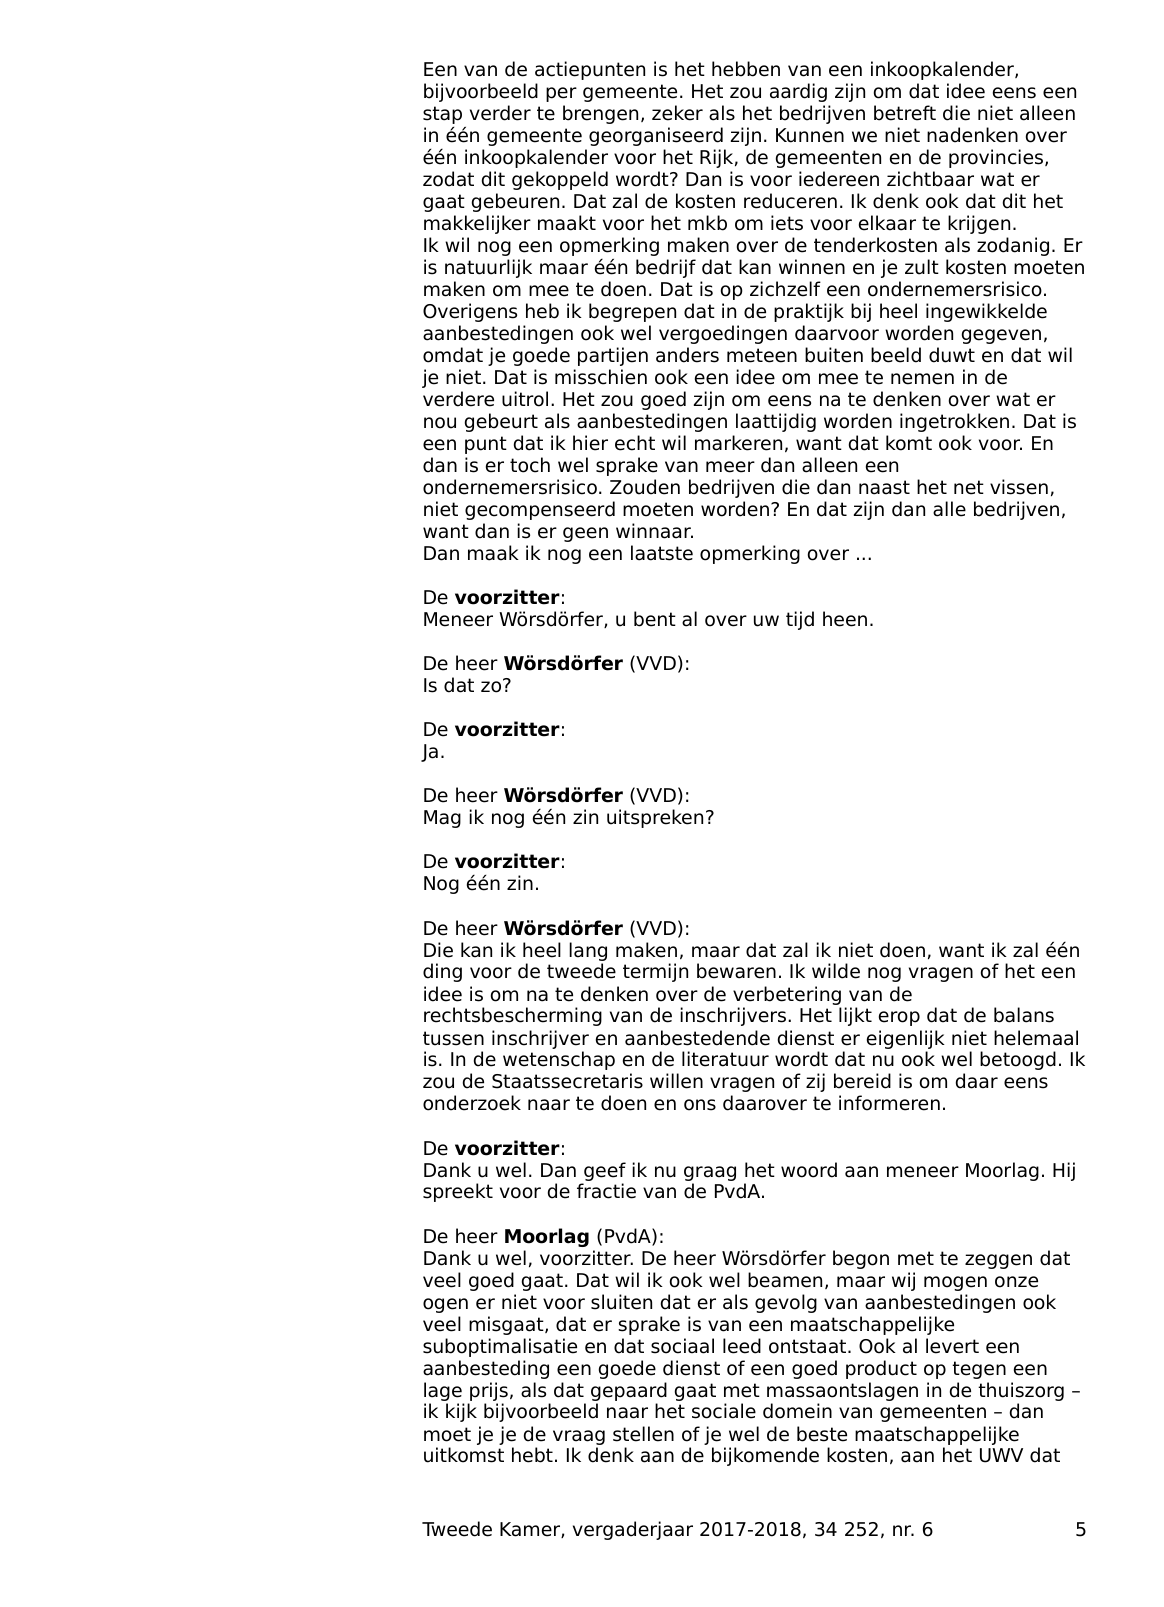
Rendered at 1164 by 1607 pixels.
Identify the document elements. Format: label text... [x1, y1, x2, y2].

text Meneer Wörsdörfer, u bent al over uw tijd heen. [422, 609, 1087, 631]
text De heer Wörsdörfer (VVD): [422, 917, 1087, 939]
text De heer Moorlag (PvdA): [422, 1226, 1087, 1248]
text De heer Wörsdörfer (VVD): [422, 653, 1087, 675]
text De voorzitter: [422, 719, 1087, 741]
text Die kan ik heel lang maken, maar dat zal ik niet doen, want ik zal één ding voor de tweede termijn bewaren. Ik wilde nog vragen of het een idee is om na te denken over de verbetering van de rechtsbescherming van de inschrijvers. Het lijkt erop dat de balans tussen inschrijver en aanbestedende dienst er eigenlijk niet helemaal is. In de wetenschap en de literatuur wordt dat nu ook wel betoogd. Ik zou de Staatssecretaris willen vragen of zij bereid is om daar eens onderzoek naar te doen en ons daarover te informeren. [422, 939, 1087, 1115]
text Dank u wel. Dan geef ik nu graag het woord aan meneer Moorlag. Hij spreekt voor de fractie van de PvdA. [422, 1159, 1087, 1203]
text Nog één zin. [422, 873, 1087, 895]
text Mag ik nog één zin uitspreken? [422, 807, 1087, 829]
text Is dat zo? [422, 675, 1087, 697]
text Dan maak ik nog een laatste opmerking over ... [422, 543, 1087, 564]
text De voorzitter: [422, 587, 1087, 609]
text De voorzitter: [422, 1137, 1087, 1159]
text Ik wil nog een opmerking maken over de tenderkosten als zodanig. Er is natuurlijk maar één bedrijf dat kan winnen en je zult kosten moeten maken om mee te doen. Dat is op zichzelf een ondernemersrisico. Overigens heb ik begrepen dat in de praktijk bij heel ingewikkelde aanbestedingen ook wel vergoedingen daarvoor worden gegeven, omdat je goede partijen anders meteen buiten beeld duwt en dat wil je niet. Dat is misschien ook een idee om mee te nemen in de verdere uitrol. Het zou goed zijn om eens na te denken over wat er nou gebeurt als aanbestedingen laattijdig worden ingetrokken. Dat is een punt dat ik hier echt wil markeren, want dat komt ook voor. En dan is er toch wel sprake van meer dan alleen een ondernemersrisico. Zouden bedrijven die dan naast het net vissen, niet gecompenseerd moeten worden? En dat zijn dan alle bedrijven, want dan is er geen winnaar. [422, 235, 1087, 543]
text De voorzitter: [422, 851, 1087, 873]
text Ja. [422, 741, 1087, 763]
text Een van de actiepunten is het hebben van een inkoopkalender, bijvoorbeeld per gemeente. Het zou aardig zijn om dat idee eens een stap verder te brengen, zeker als het bedrijven betreft die niet alleen in één gemeente georganiseerd zijn. Kunnen we niet nadenken over één inkoopkalender voor het Rijk, de gemeenten en de provincies, zodat dit gekoppeld wordt? Dan is voor iedereen zichtbaar wat er gaat gebeuren. Dat zal de kosten reduceren. Ik denk ook dat dit het makkelijker maakt voor het mkb om iets voor elkaar te krijgen. [422, 59, 1087, 235]
text De heer Wörsdörfer (VVD): [422, 785, 1087, 807]
text Dank u wel, voorzitter. De heer Wörsdörfer begon met te zeggen dat veel goed gaat. Dat wil ik ook wel beamen, maar wij mogen onze ogen er niet voor sluiten dat er als gevolg van aanbestedingen ook veel misgaat, dat er sprake is van een maatschappelijke suboptimalisatie en dat sociaal leed ontstaat. Ook al levert een aanbesteding een goede dienst of een goed product op tegen een lage prijs, als dat gepaard gaat met massaontslagen in de thuiszorg – ik kijk bijvoorbeeld naar het sociale domein van gemeenten – dan moet je je de vraag stellen of je wel de beste maatschappelijke uitkomst hebt. Ik denk aan de bijkomende kosten, aan het UWV dat [422, 1248, 1087, 1467]
